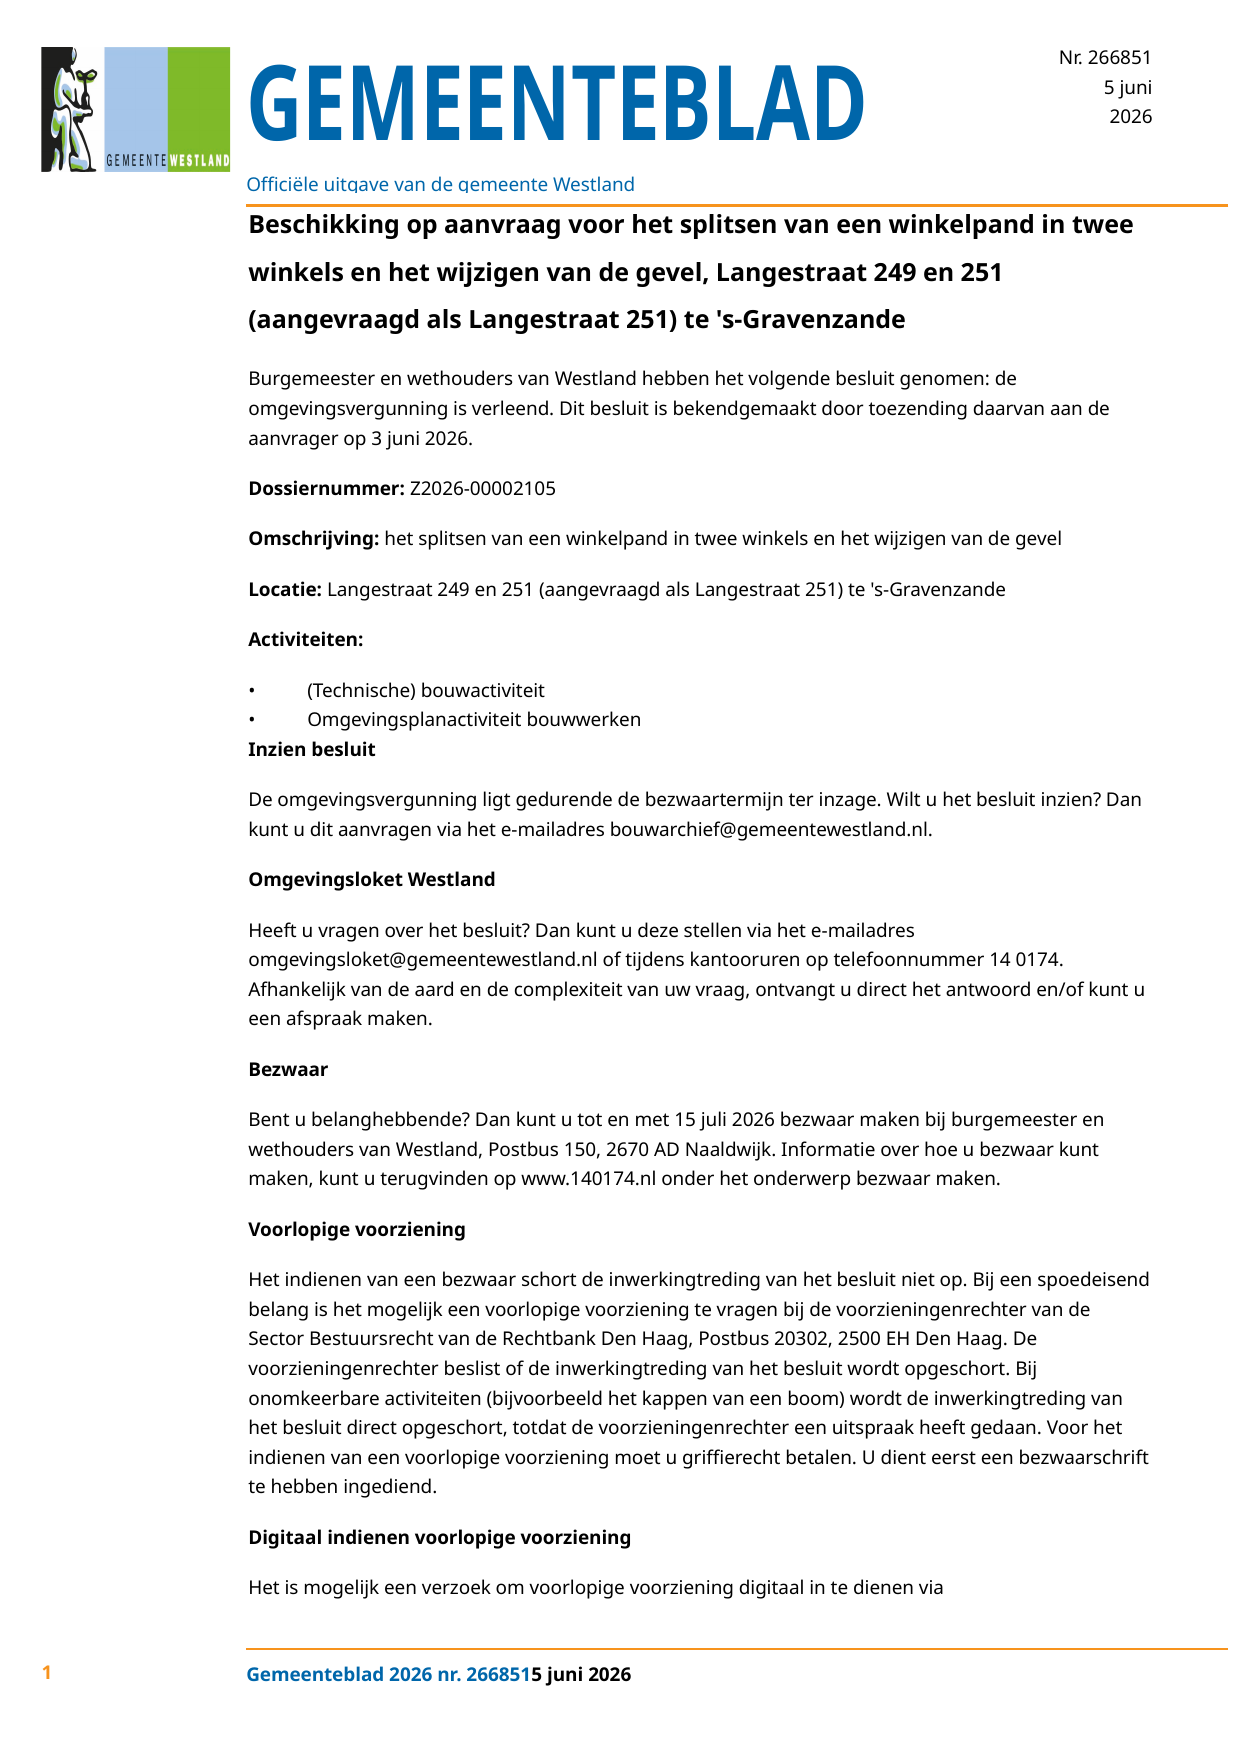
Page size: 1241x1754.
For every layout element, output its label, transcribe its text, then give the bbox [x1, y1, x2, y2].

text Het indienen van een bezwaar schort de inwerkingtreding van het besluit niet op. Bij een spoedeisend belang is het mogelijk een voorlopige voorziening te vragen bij de voorzieningenrechter van de Sector Bestuursrecht van de Rechtbank Den Haag, Postbus 20302, 2500 EH Den Haag. De voorzieningenrechter beslist of de inwerkingtreding van het besluit wordt opgeschort. Bij onomkeerbare activiteiten (bijvoorbeeld het kappen van een boom) wordt de inwerkingtreding van het besluit direct opgeschort, totdat de voorzieningenrechter een uitspraak heeft gedaan. Voor het indienen van een voorlopige voorziening moet u griffierecht betalen. U dient eerst een bezwaarschrift te hebben ingediend. [248, 1266, 1152, 1499]
text Inzien besluit [248, 736, 1152, 762]
text Heeft u vragen over het besluit? Dan kunt u deze stellen via het e-mailadres omgevingsloket@gemeentewestland.nl of tijdens kantooruren op telefoonnummer 14 0174. Afhankelijk van de aard en de complexiteit van uw vraag, ontvangt u direct het antwoord en/of kunt u een afspraak maken. [248, 917, 1152, 1031]
text Omgevingsloket Westland [248, 866, 1152, 892]
text Omschrijving: het splitsen van een winkelpand in twee winkels en het wijzigen van de gevel [248, 526, 1152, 551]
text Bent u belanghebbende? Dan kunt u tot en met 15 juli 2026 bezwaar maken bij burgemeester en wethouders van Westland, Postbus 150, 2670 AD Naaldwijk. Informatie over hoe u bezwaar kunt maken, kunt u terugvinden op www.140174.nl onder het onderwerp bezwaar maken. [248, 1106, 1152, 1191]
picture [41, 47, 231, 172]
text Burgemeester en wethouders van Westland hebben het volgende besluit genomen: de omgevingsvergunning is verleend. Dit besluit is bekendgemaakt door toezending daarvan aan de aanvrager op 3 juni 2026. [248, 366, 1152, 450]
text De omgevingsvergunning ligt gedurende de bezwaartermijn ter inzage. Wilt u het besluit inzien? Dan kunt u dit aanvragen via het e-mailadres bouwarchief@gemeentewestland.nl. [248, 786, 1152, 842]
list (Technische) bouwactiviteit [248, 677, 1152, 702]
text Beschikking op aanvraag voor het splitsen van een winkelpand in twee winkels en het wijzigen van de gevel, Langestraat 249 en 251 (aangevraagd als Langestraat 251) te 's-Gravenzande [248, 207, 1152, 336]
text Activiteiten: [248, 626, 1152, 652]
text Voorlopige voorziening [248, 1216, 1152, 1242]
text Digitaal indienen voorlopige voorziening [248, 1524, 1152, 1549]
list Omgevingsplanactiviteit bouwwerken [248, 706, 1152, 732]
text Dossiernummer: Z2026-00002105 [248, 475, 1152, 501]
text Het is mogelijk een verzoek om voorlopige voorziening digitaal in te dienen via [248, 1574, 1152, 1600]
text Locatie: Langestraat 249 en 251 (aangevraagd als Langestraat 251) te 's-Gravenzande [248, 576, 1152, 602]
text Bezwaar [248, 1056, 1152, 1082]
